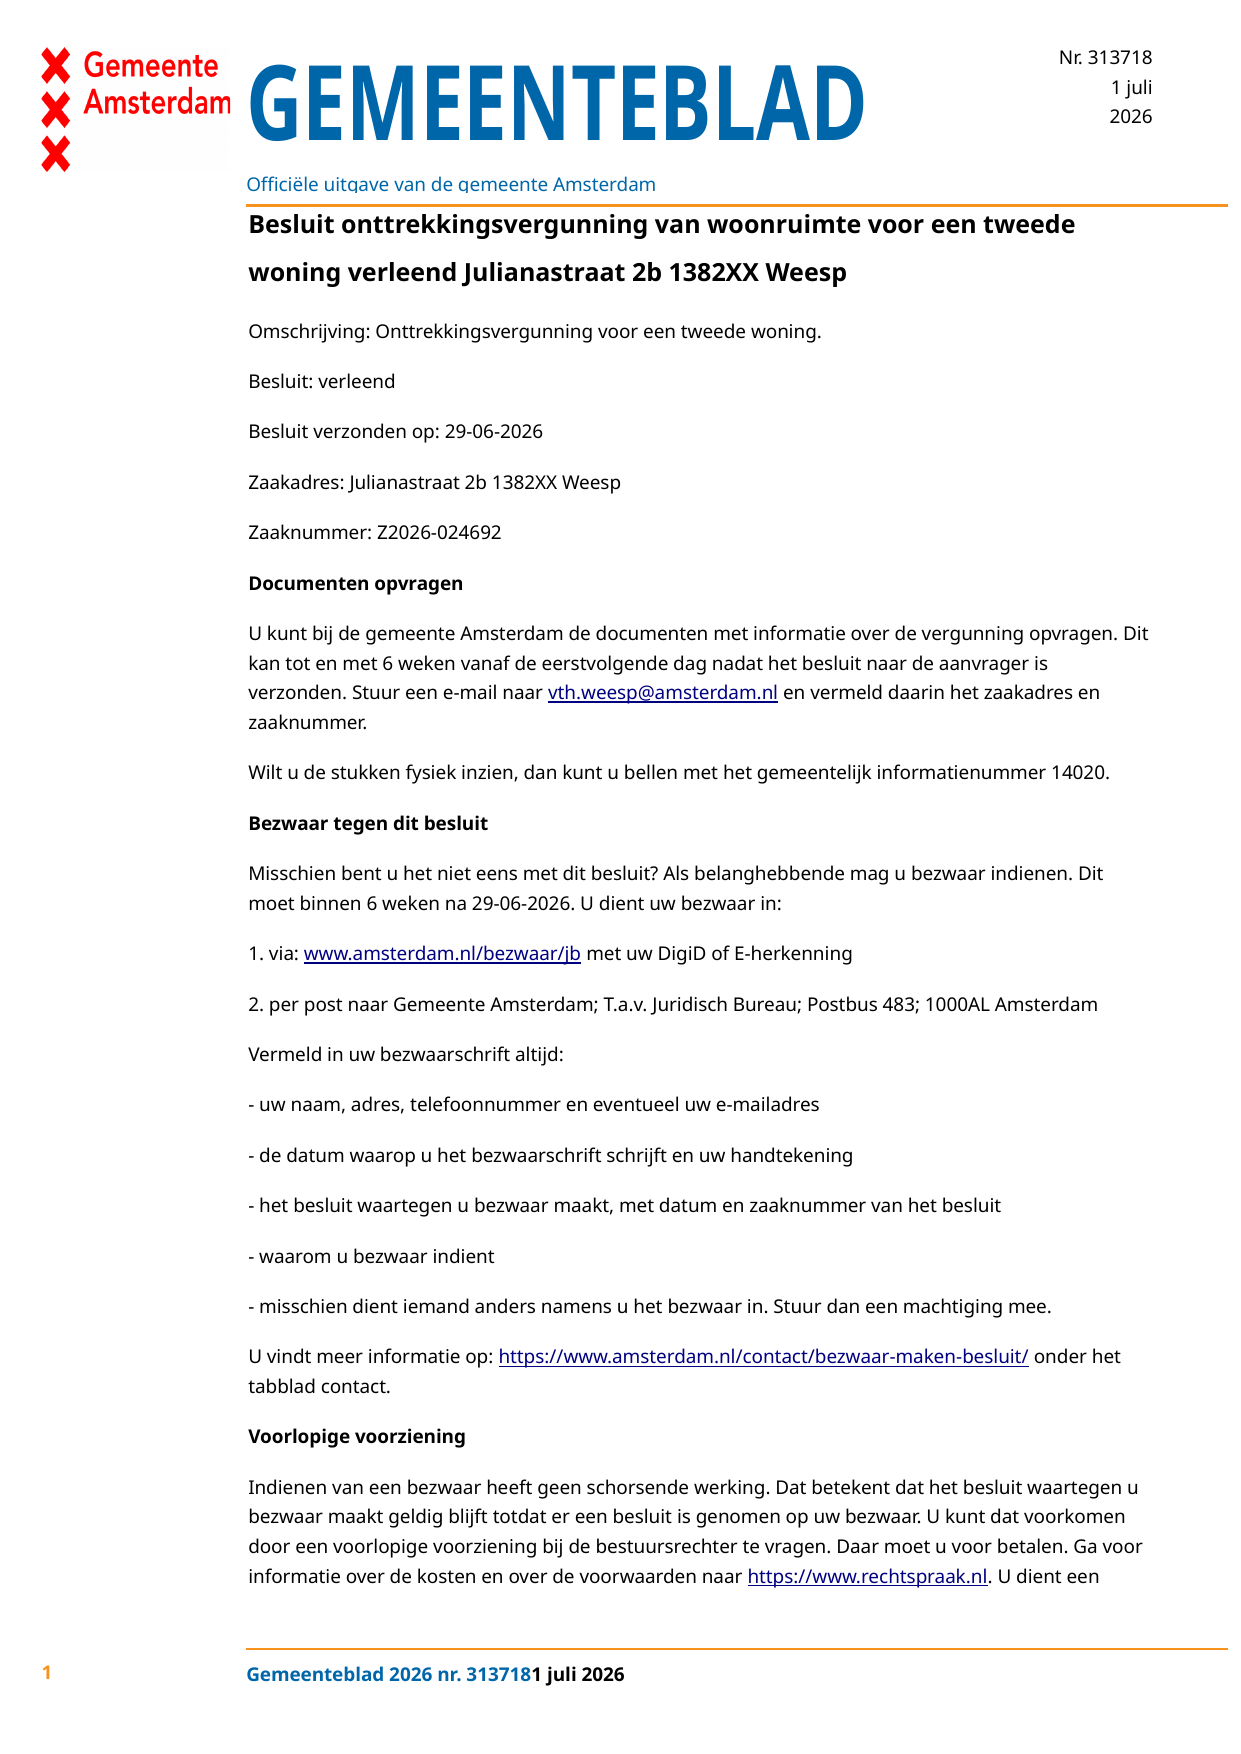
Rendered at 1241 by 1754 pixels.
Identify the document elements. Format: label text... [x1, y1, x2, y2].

text 1. via: www.amsterdam.nl/bezwaar/jb met uw DigiD of E-herkenning [248, 940, 1152, 966]
text Indienen van een bezwaar heeft geen schorsende werking. Dat betekent dat het besluit waartegen u bezwaar maakt geldig blijft totdat er een besluit is genomen op uw bezwaar. U kunt dat voorkomen door een voorlopige voorziening bij de bestuursrechter te vragen. Daar moet u voor betalen. Ga voor informatie over de kosten en over de voorwaarden naar https://www.rechtspraak.nl. U dient een [248, 1474, 1152, 1589]
text Besluit onttrekkingsvergunning van woonruimte voor een tweede woning verleend Julianastraat 2b 1382XX Weesp [248, 207, 1152, 288]
text Besluit verzonden op: 29-06-2026 [248, 419, 1152, 444]
text 2. per post naar Gemeente Amsterdam; T.a.v. Juridisch Bureau; Postbus 483; 1000AL Amsterdam [248, 991, 1152, 1017]
text Bezwaar tegen dit besluit [248, 810, 1152, 836]
text U vindt meer informatie op: https://www.amsterdam.nl/contact/bezwaar-maken-besluit/ onder het tabblad contact. [248, 1344, 1152, 1399]
text - uw naam, adres, telefoonnummer en eventueel uw e-mailadres [248, 1092, 1152, 1117]
picture [41, 47, 231, 172]
text - waarom u bezwaar indient [248, 1243, 1152, 1269]
text U kunt bij de gemeente Amsterdam de documenten met informatie over de vergunning opvragen. Dit kan tot en met 6 weken vanaf de eerstvolgende dag nadat het besluit naar de aanvrager is verzonden. Stuur een e-mail naar vth.weesp@amsterdam.nl en vermeld daarin het zaakadres en zaaknummer. [248, 620, 1152, 735]
text Besluit: verleend [248, 368, 1152, 394]
text - het besluit waartegen u bezwaar maakt, met datum en zaaknummer van het besluit [248, 1192, 1152, 1218]
text Zaaknummer: Z2026-024692 [248, 519, 1152, 545]
text Wilt u de stukken fysiek inzien, dan kunt u bellen met het gemeentelijk informatienummer 14020. [248, 759, 1152, 785]
text - misschien dient iemand anders namens u het bezwaar in. Stuur dan een machtiging mee. [248, 1293, 1152, 1319]
text Vermeld in uw bezwaarschrift altijd: [248, 1041, 1152, 1067]
text Omschrijving: Onttrekkingsvergunning voor een tweede woning. [248, 318, 1152, 344]
text Voorlopige voorziening [248, 1424, 1152, 1449]
text Zaakadres: Julianastraat 2b 1382XX Weesp [248, 469, 1152, 495]
text - de datum waarop u het bezwaarschrift schrijft en uw handtekening [248, 1142, 1152, 1168]
text Misschien bent u het niet eens met dit besluit? Als belanghebbende mag u bezwaar indienen. Dit moet binnen 6 weken na 29-06-2026. U dient uw bezwaar in: [248, 860, 1152, 916]
text Documenten opvragen [248, 570, 1152, 596]
